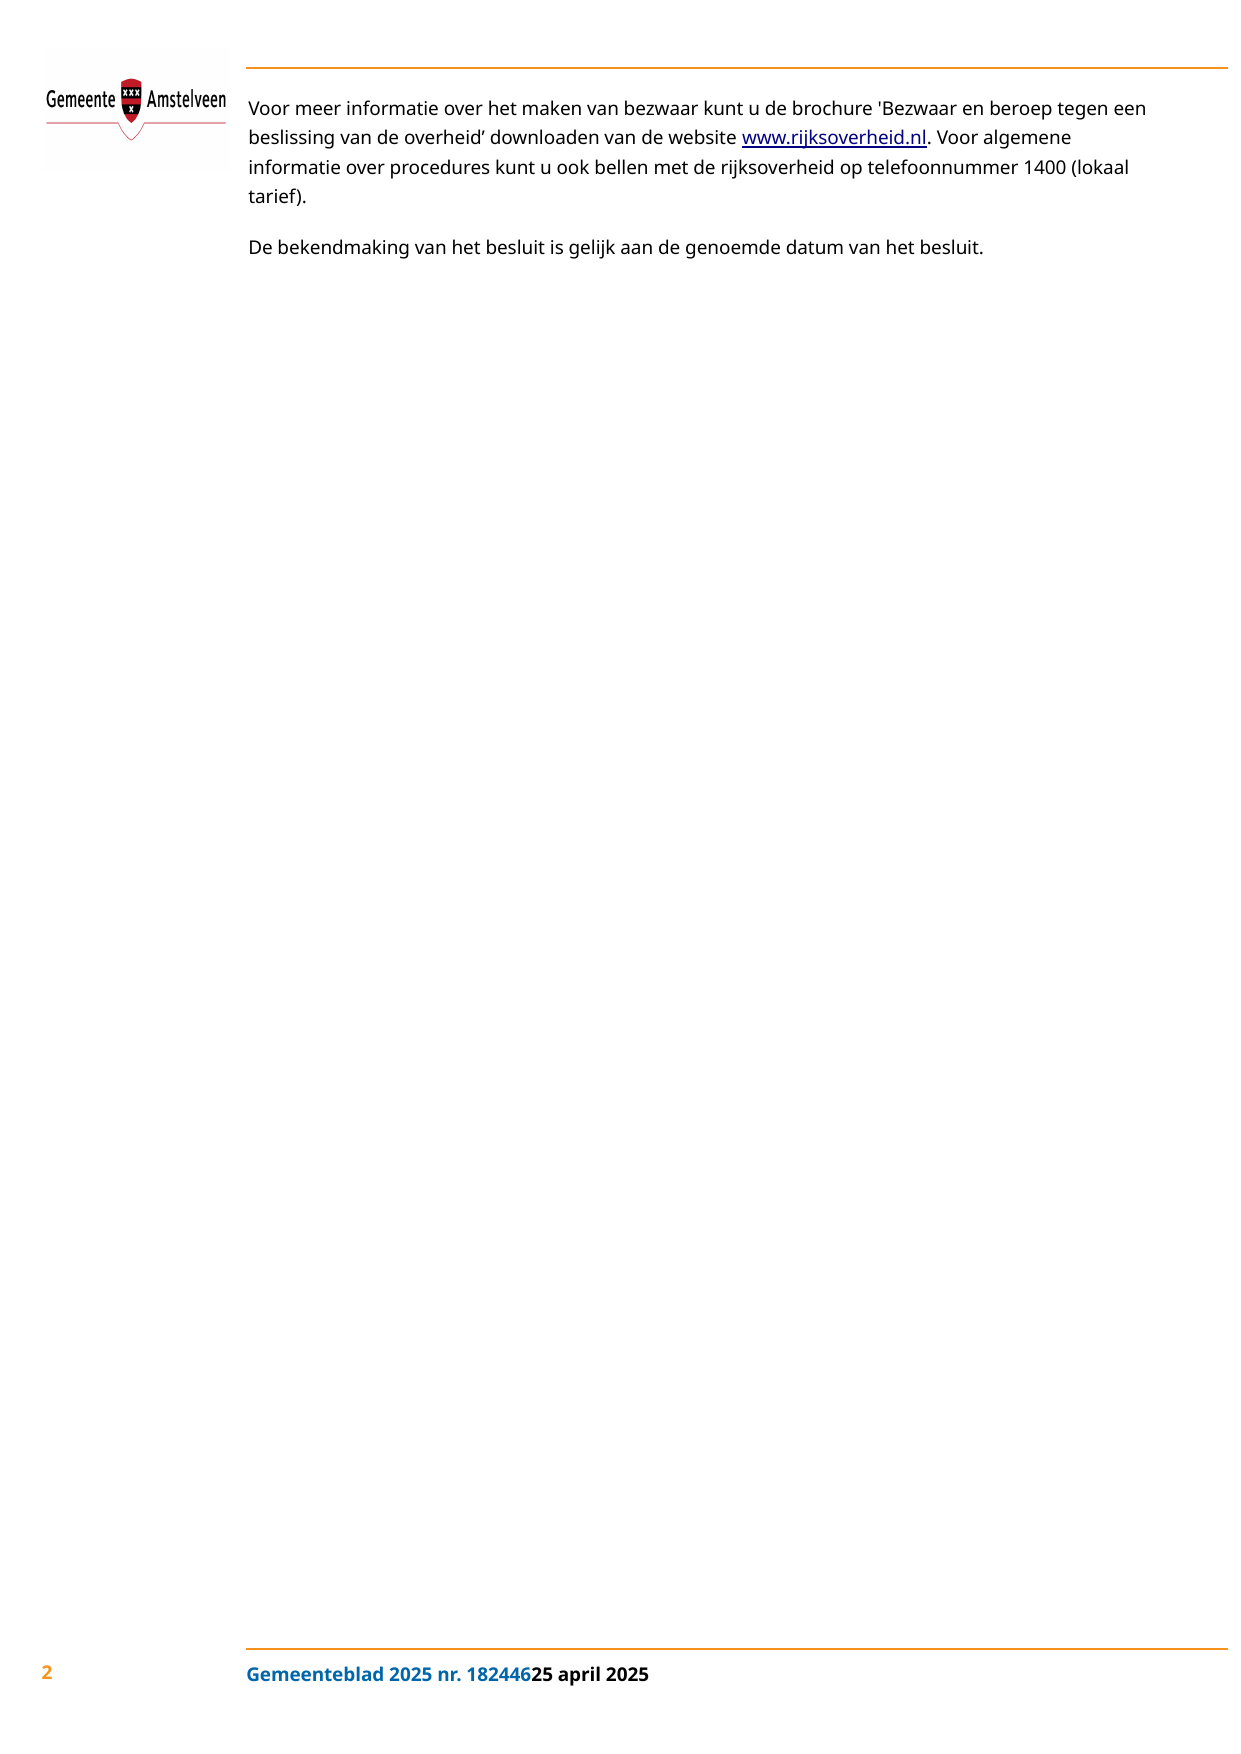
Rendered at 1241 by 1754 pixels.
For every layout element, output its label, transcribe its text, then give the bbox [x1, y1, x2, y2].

text De bekendmaking van het besluit is gelijk aan de genoemde datum van het besluit. [248, 234, 1152, 260]
picture [41, 47, 231, 172]
text Voor meer informatie over het maken van bezwaar kunt u de brochure 'Bezwaar en beroep tegen een beslissing van de overheid’ downloaden van de website www.rijksoverheid.nl. Voor algemene informatie over procedures kunt u ook bellen met de rijksoverheid op telefoonnummer 1400 (lokaal tarief). [248, 95, 1152, 209]
